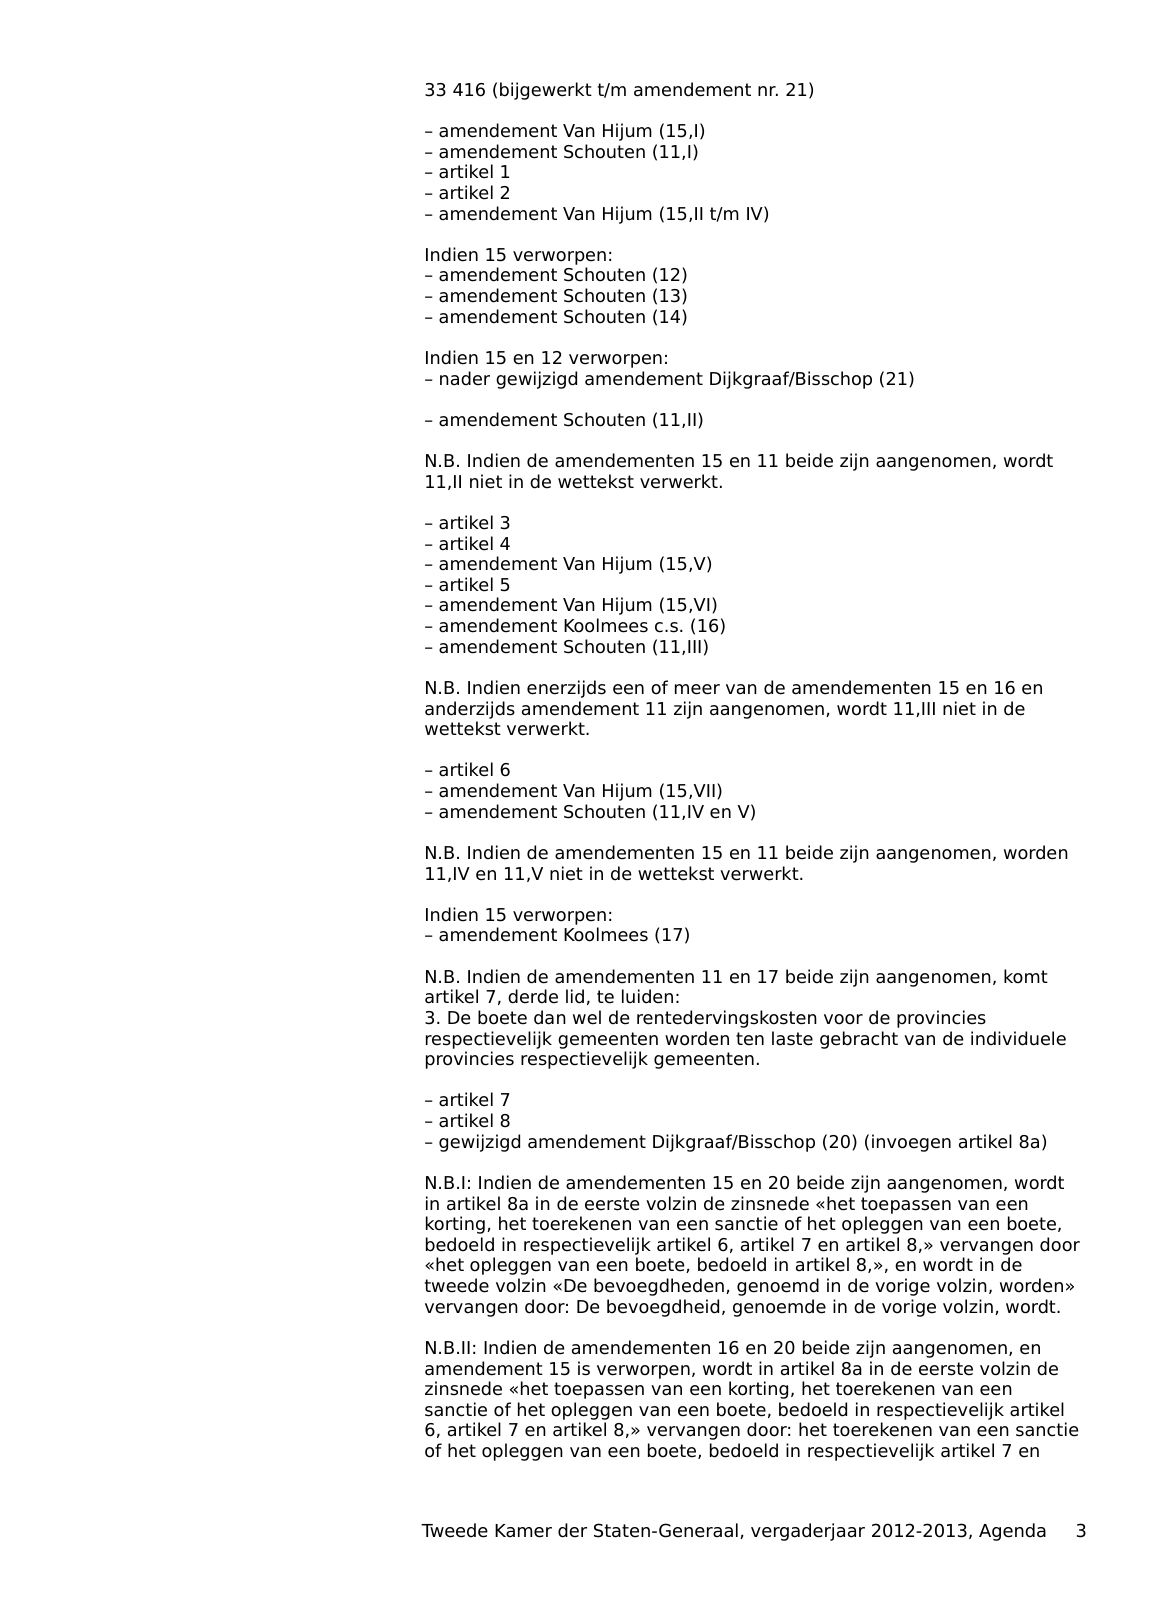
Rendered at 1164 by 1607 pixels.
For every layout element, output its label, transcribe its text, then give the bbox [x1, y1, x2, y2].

table_cell [401, 142, 418, 162]
table_cell [401, 1111, 418, 1132]
table_cell [77, 369, 401, 389]
table_cell [77, 513, 401, 533]
table_cell [401, 492, 418, 513]
table_cell [77, 286, 401, 307]
table_cell [77, 492, 401, 513]
table_cell – amendement Schouten (12) [418, 265, 1087, 286]
table_cell N.B. Indien enerzijds een of meer van de amendementen 15 en 16 en anderzijds amendement 11 zijn aangenomen, wordt 11,III niet in de wettekst verwerkt. [418, 678, 1087, 740]
table_cell [401, 369, 418, 389]
table_cell Indien 15 verworpen: [418, 905, 1087, 925]
table_cell [401, 534, 418, 554]
table_cell [401, 1152, 418, 1173]
table_cell [401, 162, 418, 183]
table_cell [418, 327, 1087, 348]
table_cell [77, 884, 401, 905]
table_cell [418, 822, 1087, 843]
table_cell [77, 925, 401, 946]
table_cell [401, 1338, 418, 1462]
table_cell – artikel 7 [418, 1090, 1087, 1111]
table_cell – artikel 4 [418, 534, 1087, 554]
table_cell [401, 1132, 418, 1152]
table_cell [401, 822, 418, 843]
table_cell Indien 15 en 12 verworpen: [418, 348, 1087, 368]
table_cell [77, 946, 401, 967]
table_cell – artikel 3 [418, 513, 1087, 533]
table_cell – amendement Schouten (14) [418, 307, 1087, 327]
table_cell [401, 307, 418, 327]
table_cell – amendement Koolmees c.s. (16) [418, 616, 1087, 637]
table_cell [401, 843, 418, 884]
table_cell [77, 822, 401, 843]
table_cell [418, 430, 1087, 451]
table_cell [401, 100, 418, 121]
table_cell N.B.II: Indien de amendementen 16 en 20 beide zijn aangenomen, en amendement 15 is verworpen, wordt in artikel 8a in de eerste volzin de zinsnede «het toepassen van een korting, het toerekenen van een sanctie of het opleggen van een boete, bedoeld in respectievelijk artikel 6, artikel 7 en artikel 8,» vervangen door: het toerekenen van een sanctie of het opleggen van een boete, bedoeld in respectievelijk artikel 7 en [418, 1338, 1087, 1462]
table_cell [77, 1317, 401, 1338]
table_cell [401, 430, 418, 451]
table_cell [401, 678, 418, 740]
table_cell [77, 80, 401, 100]
table_cell [77, 616, 401, 637]
table_cell – artikel 2 [418, 183, 1087, 203]
table_cell – amendement Schouten (11,III) [418, 637, 1087, 657]
table_cell – gewijzigd amendement Dijkgraaf/Bisschop (20) (invoegen artikel 8a) [418, 1132, 1087, 1152]
table_cell [401, 946, 418, 967]
table_cell [418, 59, 1087, 80]
table_cell – amendement Van Hijum (15,I) [418, 121, 1087, 142]
table_cell [77, 554, 401, 575]
table_cell [77, 760, 401, 781]
table_cell [77, 224, 401, 245]
table_cell N.B. Indien de amendementen 15 en 11 beide zijn aangenomen, wordt 11,II niet in de wettekst verwerkt. [418, 451, 1087, 492]
table_cell [77, 307, 401, 327]
table_cell [77, 1152, 401, 1173]
table_cell [401, 224, 418, 245]
table_cell – amendement Schouten (13) [418, 286, 1087, 307]
table_cell – nader gewijzigd amendement Dijkgraaf/Bisschop (21) [418, 369, 1087, 389]
table_cell 3. De boete dan wel de rentedervingskosten voor de provincies respectievelijk gemeenten worden ten laste gebracht van de individuele provincies respectievelijk gemeenten. [418, 1008, 1087, 1070]
table_cell [418, 1317, 1087, 1338]
table_cell [401, 245, 418, 265]
table_cell [401, 616, 418, 637]
table_cell [77, 430, 401, 451]
table_cell [418, 657, 1087, 678]
table_cell – artikel 8 [418, 1111, 1087, 1132]
table_cell [77, 451, 401, 492]
table_cell [401, 595, 418, 616]
table_cell [77, 245, 401, 265]
table_cell [418, 1070, 1087, 1090]
table_cell [77, 121, 401, 142]
table_cell [401, 905, 418, 925]
table_cell [418, 740, 1087, 760]
table_cell [77, 740, 401, 760]
table_cell [401, 760, 418, 781]
table_cell [401, 657, 418, 678]
table_cell [401, 1173, 418, 1317]
table_cell [77, 1070, 401, 1090]
table_cell – artikel 1 [418, 162, 1087, 183]
table_cell [401, 389, 418, 410]
table_cell N.B. Indien de amendementen 15 en 11 beide zijn aangenomen, worden 11,IV en 11,V niet in de wettekst verwerkt. [418, 843, 1087, 884]
table_cell [401, 348, 418, 368]
table_cell [418, 946, 1087, 967]
table_cell [401, 327, 418, 348]
table_cell [401, 781, 418, 802]
table_cell – amendement Van Hijum (15,V) [418, 554, 1087, 575]
table_cell [418, 884, 1087, 905]
table_cell [418, 1152, 1087, 1173]
table_cell [401, 183, 418, 203]
table_cell [401, 967, 418, 1008]
table_cell [77, 781, 401, 802]
table_cell [401, 884, 418, 905]
table_cell [77, 389, 401, 410]
table_cell [401, 121, 418, 142]
table_cell [77, 843, 401, 884]
table_cell [401, 410, 418, 430]
table_cell [77, 1338, 401, 1462]
table_cell [401, 575, 418, 595]
table_cell – amendement Van Hijum (15,II t/m IV) [418, 204, 1087, 224]
table_cell [401, 1008, 418, 1070]
table_cell [401, 925, 418, 946]
table_cell [77, 967, 401, 1008]
table_cell [77, 410, 401, 430]
table_cell [77, 905, 401, 925]
table_cell [77, 534, 401, 554]
table_cell [77, 802, 401, 822]
table_cell [401, 802, 418, 822]
table_cell – amendement Schouten (11,I) [418, 142, 1087, 162]
table_cell [77, 657, 401, 678]
table_cell – amendement Schouten (11,II) [418, 410, 1087, 430]
table_cell [418, 492, 1087, 513]
table_cell [77, 265, 401, 286]
table_cell [77, 595, 401, 616]
table_cell [401, 1090, 418, 1111]
table_cell [401, 80, 418, 100]
table_cell N.B. Indien de amendementen 11 en 17 beide zijn aangenomen, komt artikel 7, derde lid, te luiden: [418, 967, 1087, 1008]
table_cell – amendement Schouten (11,IV en V) [418, 802, 1087, 822]
table_cell [77, 1111, 401, 1132]
table_cell – amendement Koolmees (17) [418, 925, 1087, 946]
table_cell [401, 637, 418, 657]
table_cell [77, 1132, 401, 1152]
table_cell [77, 327, 401, 348]
table_cell [401, 1317, 418, 1338]
table_cell [401, 1070, 418, 1090]
table_cell [77, 575, 401, 595]
table_cell [77, 142, 401, 162]
table_cell [77, 100, 401, 121]
table_cell [77, 1090, 401, 1111]
table_cell [401, 513, 418, 533]
table_cell [77, 1173, 401, 1317]
table_cell [401, 554, 418, 575]
table_cell Indien 15 verworpen: [418, 245, 1087, 265]
table_cell [77, 59, 401, 80]
table_cell [401, 265, 418, 286]
table_cell [401, 451, 418, 492]
table_cell [77, 204, 401, 224]
table_cell [418, 389, 1087, 410]
table_cell [77, 348, 401, 368]
table_cell – amendement Van Hijum (15,VI) [418, 595, 1087, 616]
table_cell [77, 162, 401, 183]
table_cell – artikel 6 [418, 760, 1087, 781]
table_cell [401, 286, 418, 307]
table_cell [77, 637, 401, 657]
table_cell [401, 204, 418, 224]
table_cell [77, 1008, 401, 1070]
table_cell [418, 100, 1087, 121]
table_cell – artikel 5 [418, 575, 1087, 595]
table_cell N.B.I: Indien de amendementen 15 en 20 beide zijn aangenomen, wordt in artikel 8a in de eerste volzin de zinsnede «het toepassen van een korting, het toerekenen van een sanctie of het opleggen van een boete, bedoeld in respectievelijk artikel 6, artikel 7 en artikel 8,» vervangen door «het opleggen van een boete, bedoeld in artikel 8,», en wordt in de tweede volzin «De bevoegdheden, genoemd in de vorige volzin, worden» vervangen door: De bevoegdheid, genoemde in de vorige volzin, wordt. [418, 1173, 1087, 1317]
table_cell 33 416 (bijgewerkt t/m amendement nr. 21) [418, 80, 1087, 100]
table_cell [418, 224, 1087, 245]
table_cell [77, 183, 401, 203]
table_cell [401, 740, 418, 760]
table_cell [401, 59, 418, 80]
table_cell – amendement Van Hijum (15,VII) [418, 781, 1087, 802]
table_cell [77, 678, 401, 740]
